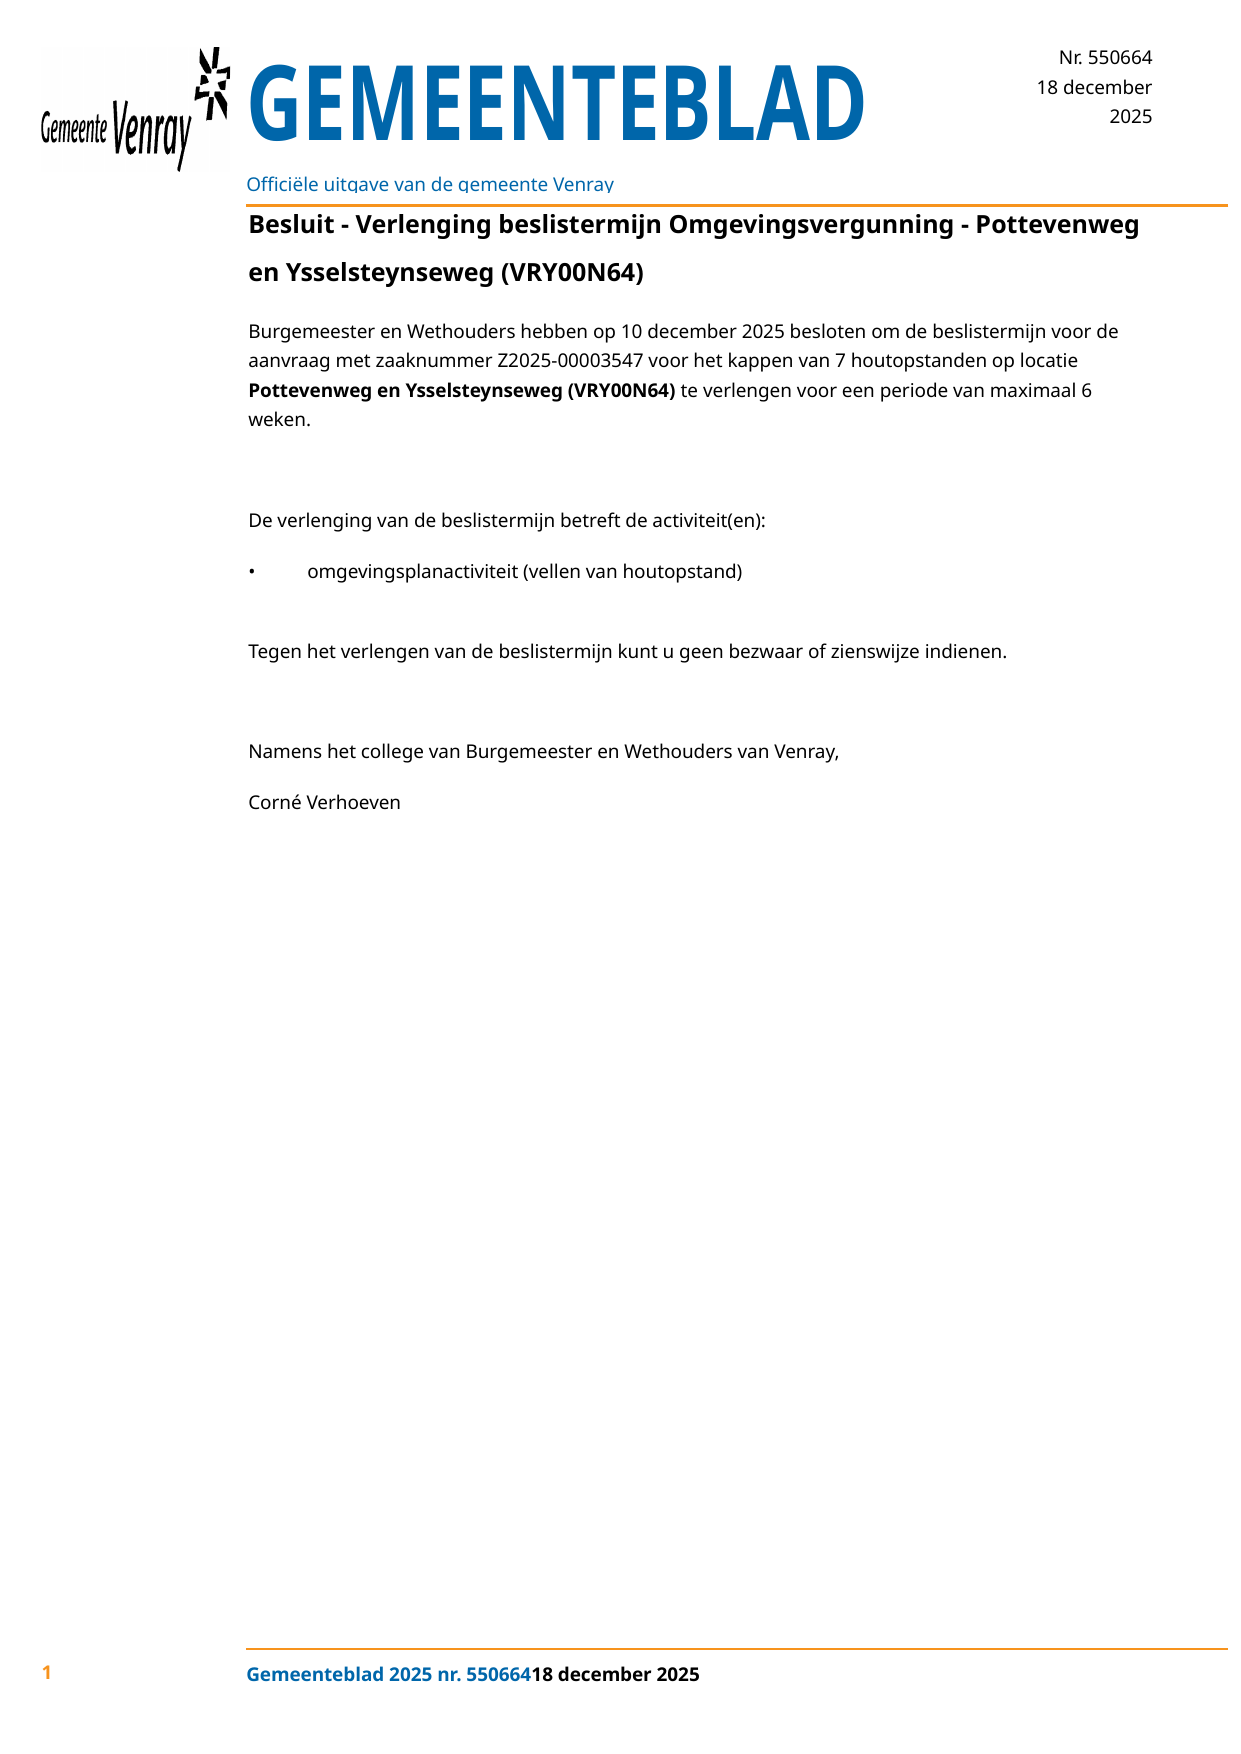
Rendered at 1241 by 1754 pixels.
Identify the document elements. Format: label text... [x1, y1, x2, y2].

text Namens het college van Burgemeester en Wethouders van Venray, [248, 739, 1152, 764]
text Besluit - Verlenging beslistermijn Omgevingsvergunning - Pottevenweg en Ysselsteynseweg (VRY00N64) [248, 207, 1152, 288]
text Corné Verhoeven [248, 789, 1152, 815]
text De verlenging van de beslistermijn betreft de activiteit(en): [248, 507, 1152, 533]
list omgevingsplanactiviteit (vellen van houtopstand) [248, 558, 1152, 584]
picture [41, 47, 231, 172]
text Burgemeester en Wethouders hebben op 10 december 2025 besloten om de beslistermijn voor de aanvraag met zaaknummer Z2025-00003547 voor het kappen van 7 houtopstanden op locatie Pottevenweg en Ysselsteynseweg (VRY00N64) te verlengen voor een periode van maximaal 6 weken. [248, 318, 1152, 432]
text Tegen het verlengen van de beslistermijn kunt u geen bezwaar of zienswijze indienen. [248, 638, 1152, 664]
